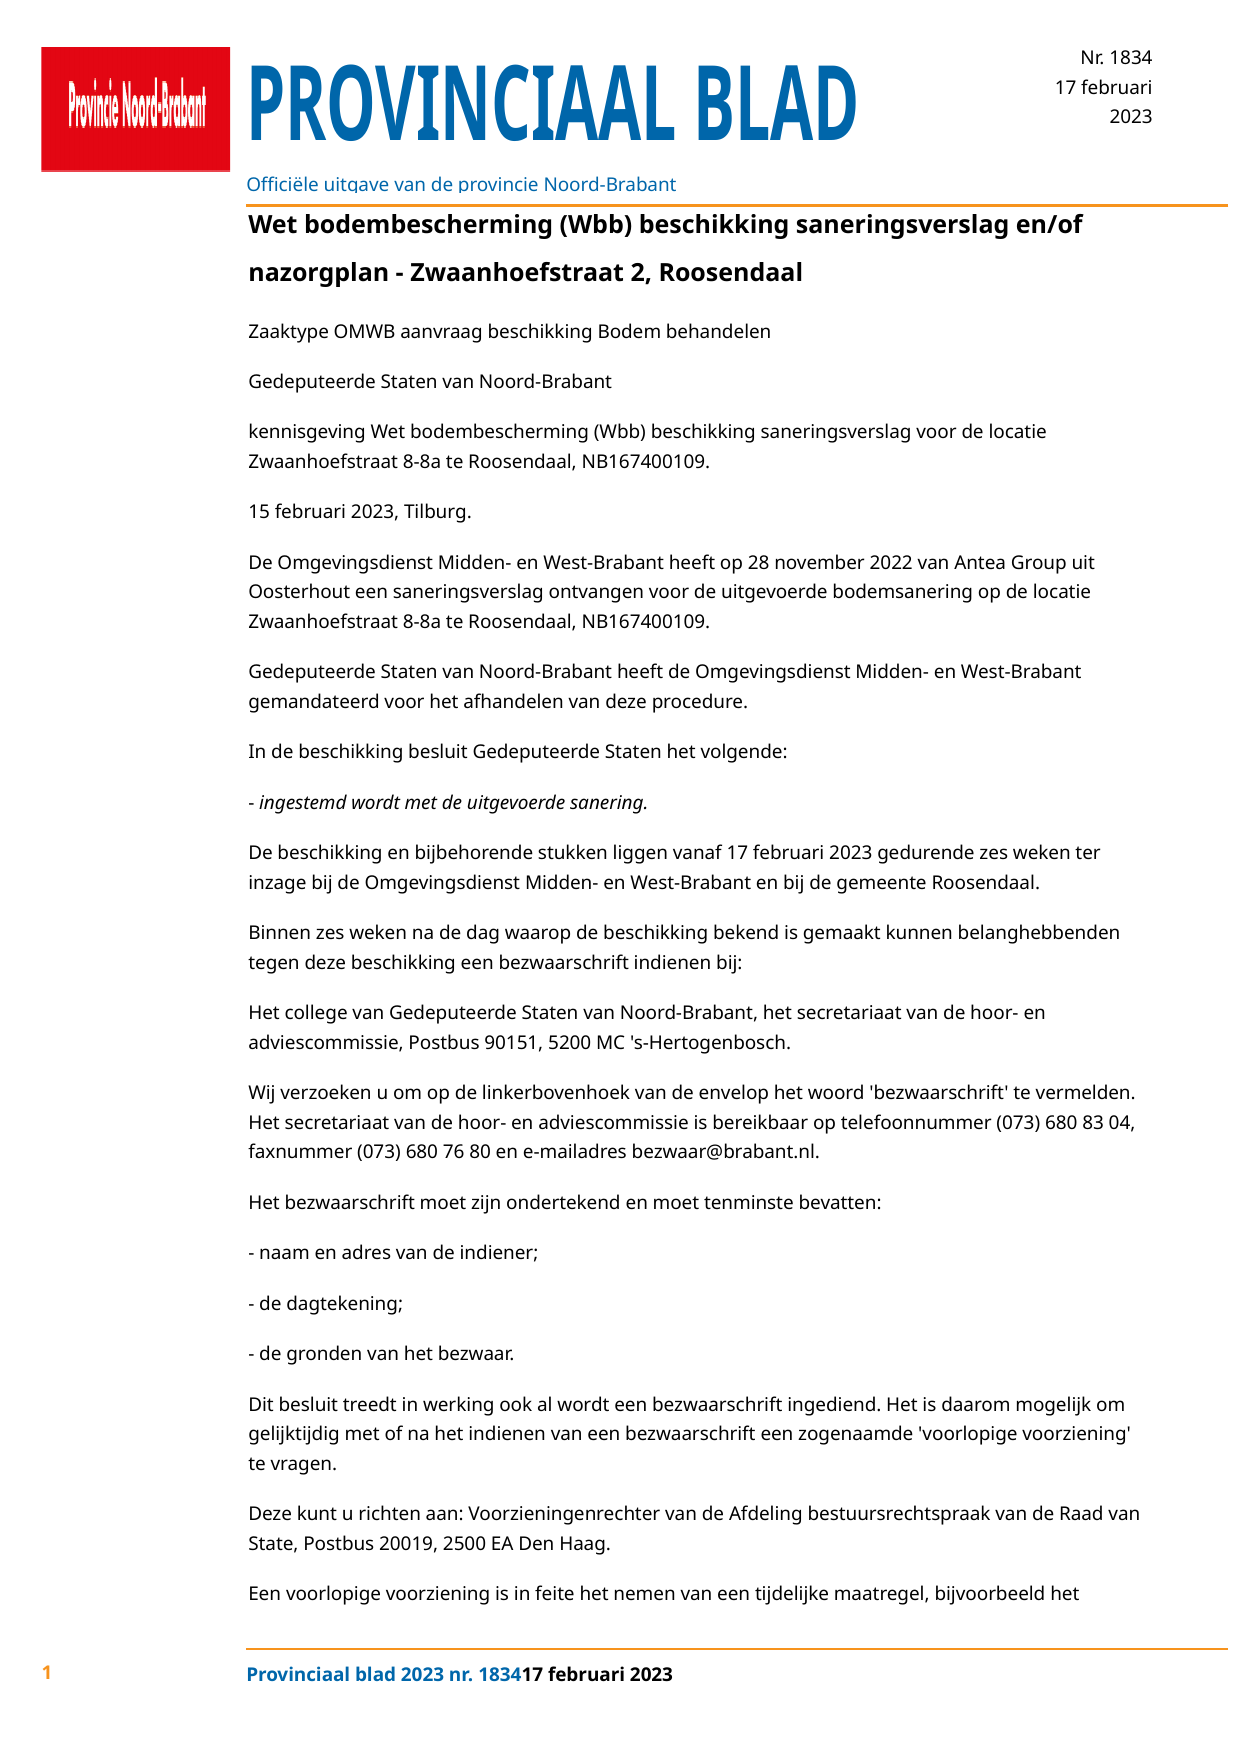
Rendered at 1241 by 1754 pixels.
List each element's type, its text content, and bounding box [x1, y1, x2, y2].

picture [41, 47, 231, 172]
text - de gronden van het bezwaar. [248, 1340, 1152, 1366]
text In de beschikking besluit Gedeputeerde Staten het volgende: [248, 739, 1152, 764]
text Het bezwaarschrift moet zijn ondertekend en moet tenminste bevatten: [248, 1189, 1152, 1215]
text Binnen zes weken na de dag waarop de beschikking bekend is gemaakt kunnen belanghebbenden tegen deze beschikking een bezwaarschrift indienen bij: [248, 919, 1152, 975]
text Deze kunt u richten aan: Voorzieningenrechter van de Afdeling bestuursrechtspraak van de Raad van State, Postbus 20019, 2500 EA Den Haag. [248, 1500, 1152, 1556]
text Een voorlopige voorziening is in feite het nemen van een tijdelijke maatregel, bijvoorbeeld het [248, 1580, 1152, 1606]
text Gedeputeerde Staten van Noord-Brabant [248, 368, 1152, 394]
text kennisgeving Wet bodembescherming (Wbb) beschikking saneringsverslag voor de locatie Zwaanhoefstraat 8-8a te Roosendaal, NB167400109. [248, 419, 1152, 474]
text Zaaktype OMWB aanvraag beschikking Bodem behandelen [248, 318, 1152, 344]
text Wet bodembescherming (Wbb) beschikking saneringsverslag en/of nazorgplan - Zwaanhoefstraat 2, Roosendaal [248, 207, 1152, 288]
text Wij verzoeken u om op de linkerbovenhoek van de envelop het woord 'bezwaarschrift' te vermelden. Het secretariaat van de hoor- en adviescommissie is bereikbaar op telefoonnummer (073) 680 83 04, faxnummer (073) 680 76 80 en e-mailadres bezwaar@brabant.nl. [248, 1079, 1152, 1164]
text De Omgevingsdienst Midden- en West-Brabant heeft op 28 november 2022 van Antea Group uit Oosterhout een saneringsverslag ontvangen voor de uitgevoerde bodemsanering op de locatie Zwaanhoefstraat 8-8a te Roosendaal, NB167400109. [248, 549, 1152, 634]
text - naam en adres van de indiener; [248, 1239, 1152, 1265]
text 15 februari 2023, Tilburg. [248, 499, 1152, 524]
text Dit besluit treedt in werking ook al wordt een bezwaarschrift ingediend. Het is daarom mogelijk om gelijktijdig met of na het indienen van een bezwaarschrift een zogenaamde 'voorlopige voorziening' te vragen. [248, 1391, 1152, 1476]
text Het college van Gedeputeerde Staten van Noord-Brabant, het secretariaat van de hoor- en adviescommissie, Postbus 90151, 5200 MC 's-Hertogenbosch. [248, 999, 1152, 1055]
text - ingestemd wordt met de uitgevoerde sanering. [248, 789, 1152, 815]
text De beschikking en bijbehorende stukken liggen vanaf 17 februari 2023 gedurende zes weken ter inzage bij de Omgevingsdienst Midden- en West-Brabant en bij de gemeente Roosendaal. [248, 839, 1152, 895]
text Gedeputeerde Staten van Noord-Brabant heeft de Omgevingsdienst Midden- en West-Brabant gemandateerd voor het afhandelen van deze procedure. [248, 659, 1152, 714]
text - de dagtekening; [248, 1290, 1152, 1316]
